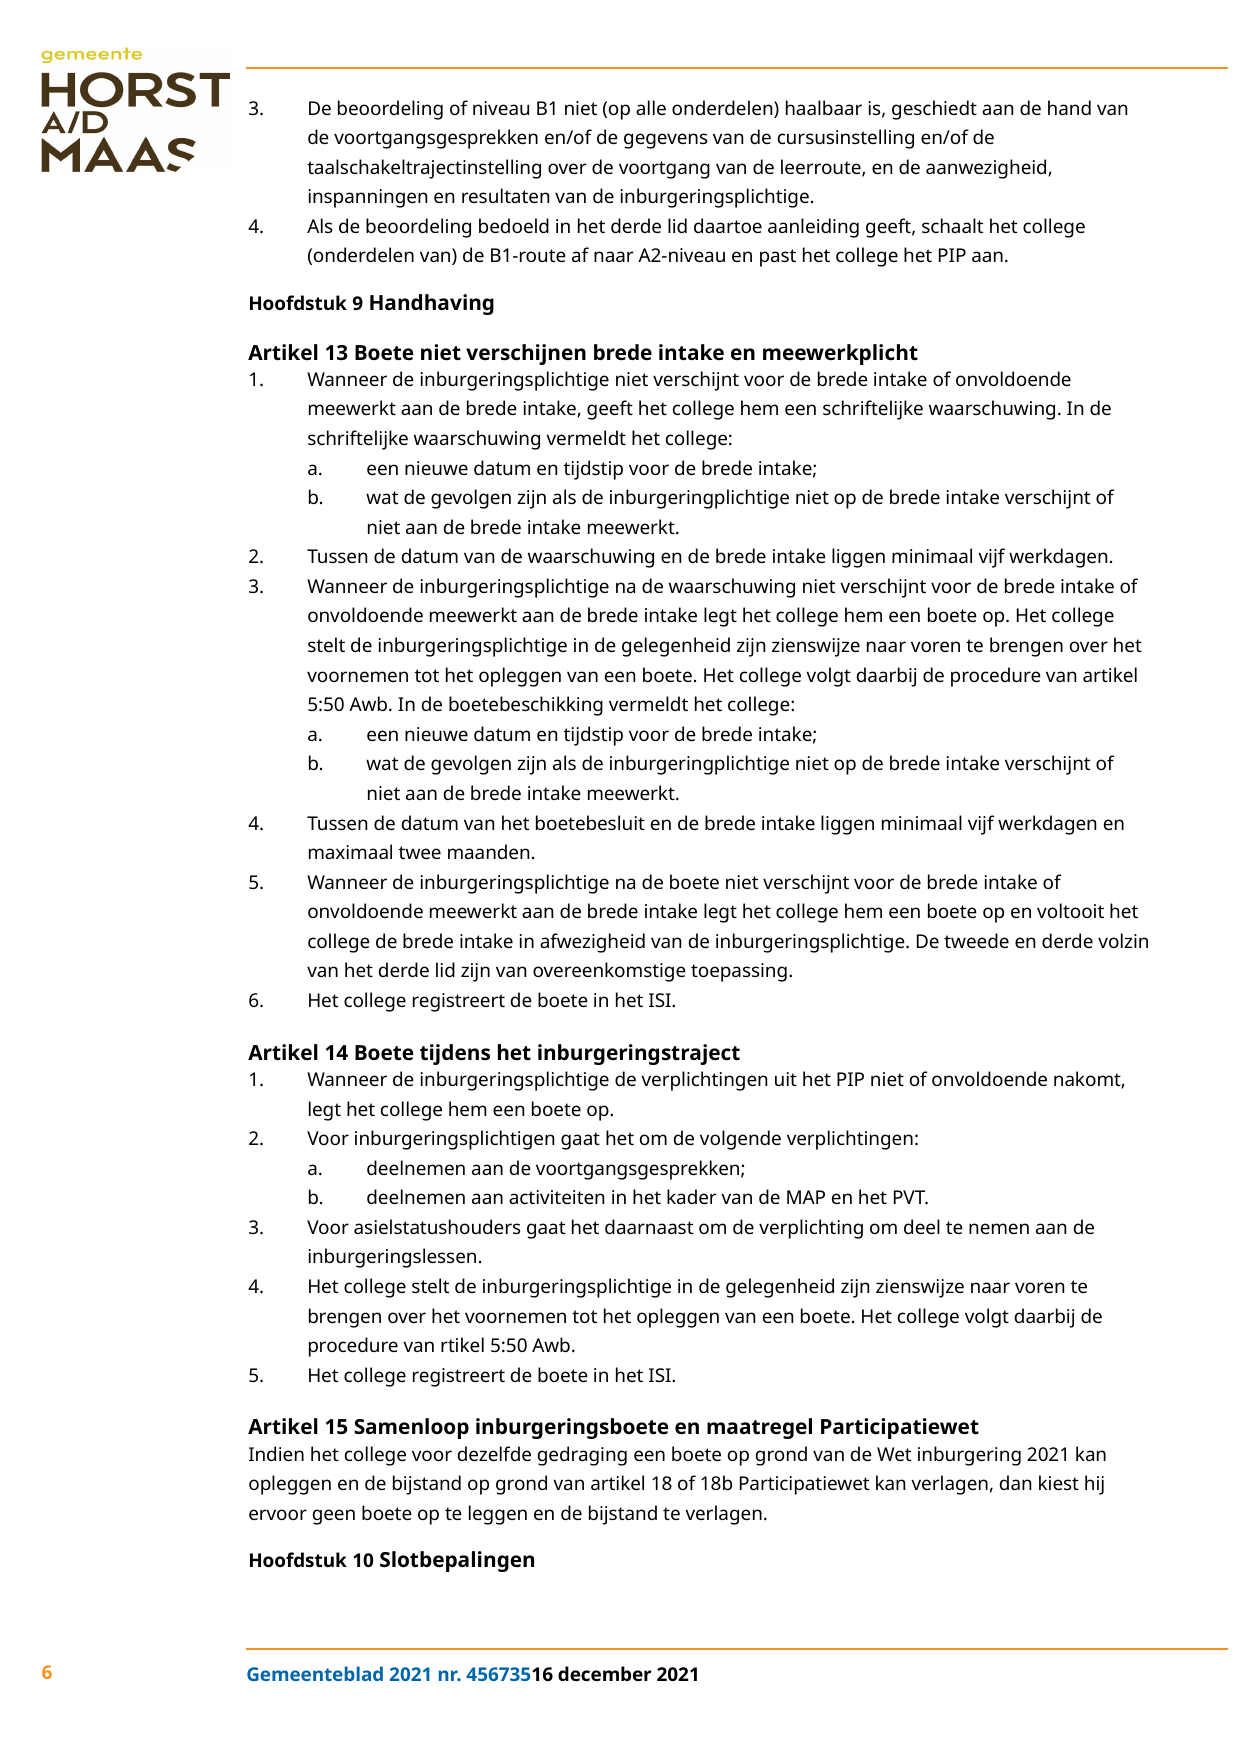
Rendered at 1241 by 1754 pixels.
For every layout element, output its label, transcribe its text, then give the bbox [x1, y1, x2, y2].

list Tussen de datum van het boetebesluit en de brede intake liggen minimaal vijf werkdagen en maximaal twee maanden. [248, 810, 1152, 865]
list deelnemen aan de voortgangsgesprekken; [307, 1155, 1152, 1181]
list Als de beoordeling bedoeld in het derde lid daartoe aanleiding geeft, schaalt het college (onderdelen van) de B1-route af naar A2-niveau en past het college het PIP aan. [248, 213, 1152, 268]
list Wanneer de inburgeringsplichtige niet verschijnt voor de brede intake of onvoldoende meewerkt aan de brede intake, geeft het college hem een schriftelijke waarschuwing. In de schriftelijke waarschuwing vermeldt het college: [248, 366, 1152, 451]
list Het college registreert de boete in het ISI. [248, 1362, 1152, 1388]
list Voor inburgeringsplichtigen gaat het om de volgende verplichtingen: [248, 1125, 1152, 1151]
text Artikel 14 Boete tijdens het inburgeringstraject [248, 1038, 1152, 1066]
text Hoofdstuk 9 Handhaving [248, 288, 1152, 317]
text Indien het college voor dezelfde gedraging een boete op grond van de Wet inburgering 2021 kan opleggen en de bijstand op grond van artikel 18 of 18b Participatiewet kan verlagen, dan kiest hij ervoor geen boete op te leggen en de bijstand te verlagen. [248, 1441, 1152, 1526]
list Wanneer de inburgeringsplichtige de verplichtingen uit het PIP niet of onvoldoende nakomt, legt het college hem een boete op. [248, 1066, 1152, 1121]
list Het college stelt de inburgeringsplichtige in de gelegenheid zijn zienswijze naar voren te brengen over het voornemen tot het opleggen van een boete. Het college volgt daarbij de procedure van rtikel 5:50 Awb. [248, 1273, 1152, 1358]
list Het college registreert de boete in het ISI. [248, 987, 1152, 1013]
text Artikel 15 Samenloop inburgeringsboete en maatregel Participatiewet [248, 1412, 1152, 1441]
list een nieuwe datum en tijdstip voor de brede intake; [307, 455, 1152, 481]
list De beoordeling of niveau B1 niet (op alle onderdelen) haalbaar is, geschiedt aan de hand van de voortgangsgesprekken en/of de gegevens van de cursusinstelling en/of de taalschakeltrajectinstelling over de voortgang van de leerroute, en de aanwezigheid, inspanningen en resultaten van de inburgeringsplichtige. [248, 95, 1152, 209]
picture [41, 47, 231, 172]
list Tussen de datum van de waarschuwing en de brede intake liggen minimaal vijf werkdagen. [248, 543, 1152, 569]
list deelnemen aan activiteiten in het kader van de MAP en het PVT. [307, 1184, 1152, 1210]
list Wanneer de inburgeringsplichtige na de waarschuwing niet verschijnt voor de brede intake of onvoldoende meewerkt aan de brede intake legt het college hem een boete op. Het college stelt de inburgeringsplichtige in de gelegenheid zijn zienswijze naar voren te brengen over het voornemen tot het opleggen van een boete. Het college volgt daarbij de procedure van artikel 5:50 Awb. In de boetebeschikking vermeldt het college: [248, 573, 1152, 717]
text Artikel 13 Boete niet verschijnen brede intake en meewerkplicht [248, 338, 1152, 366]
list wat de gevolgen zijn als de inburgeringplichtige niet op de brede intake verschijnt of niet aan de brede intake meewerkt. [307, 751, 1152, 806]
list Voor asielstatushouders gaat het daarnaast om de verplichting om deel te nemen aan de inburgeringslessen. [248, 1214, 1152, 1269]
list een nieuwe datum en tijdstip voor de brede intake; [307, 721, 1152, 747]
list wat de gevolgen zijn als de inburgeringplichtige niet op de brede intake verschijnt of niet aan de brede intake meewerkt. [307, 484, 1152, 540]
text Hoofdstuk 10 Slotbepalingen [248, 1546, 1152, 1574]
list Wanneer de inburgeringsplichtige na de boete niet verschijnt voor de brede intake of onvoldoende meewerkt aan de brede intake legt het college hem een boete op en voltooit het college de brede intake in afwezigheid van de inburgeringsplichtige. De tweede en derde volzin van het derde lid zijn van overeenkomstige toepassing. [248, 869, 1152, 983]
